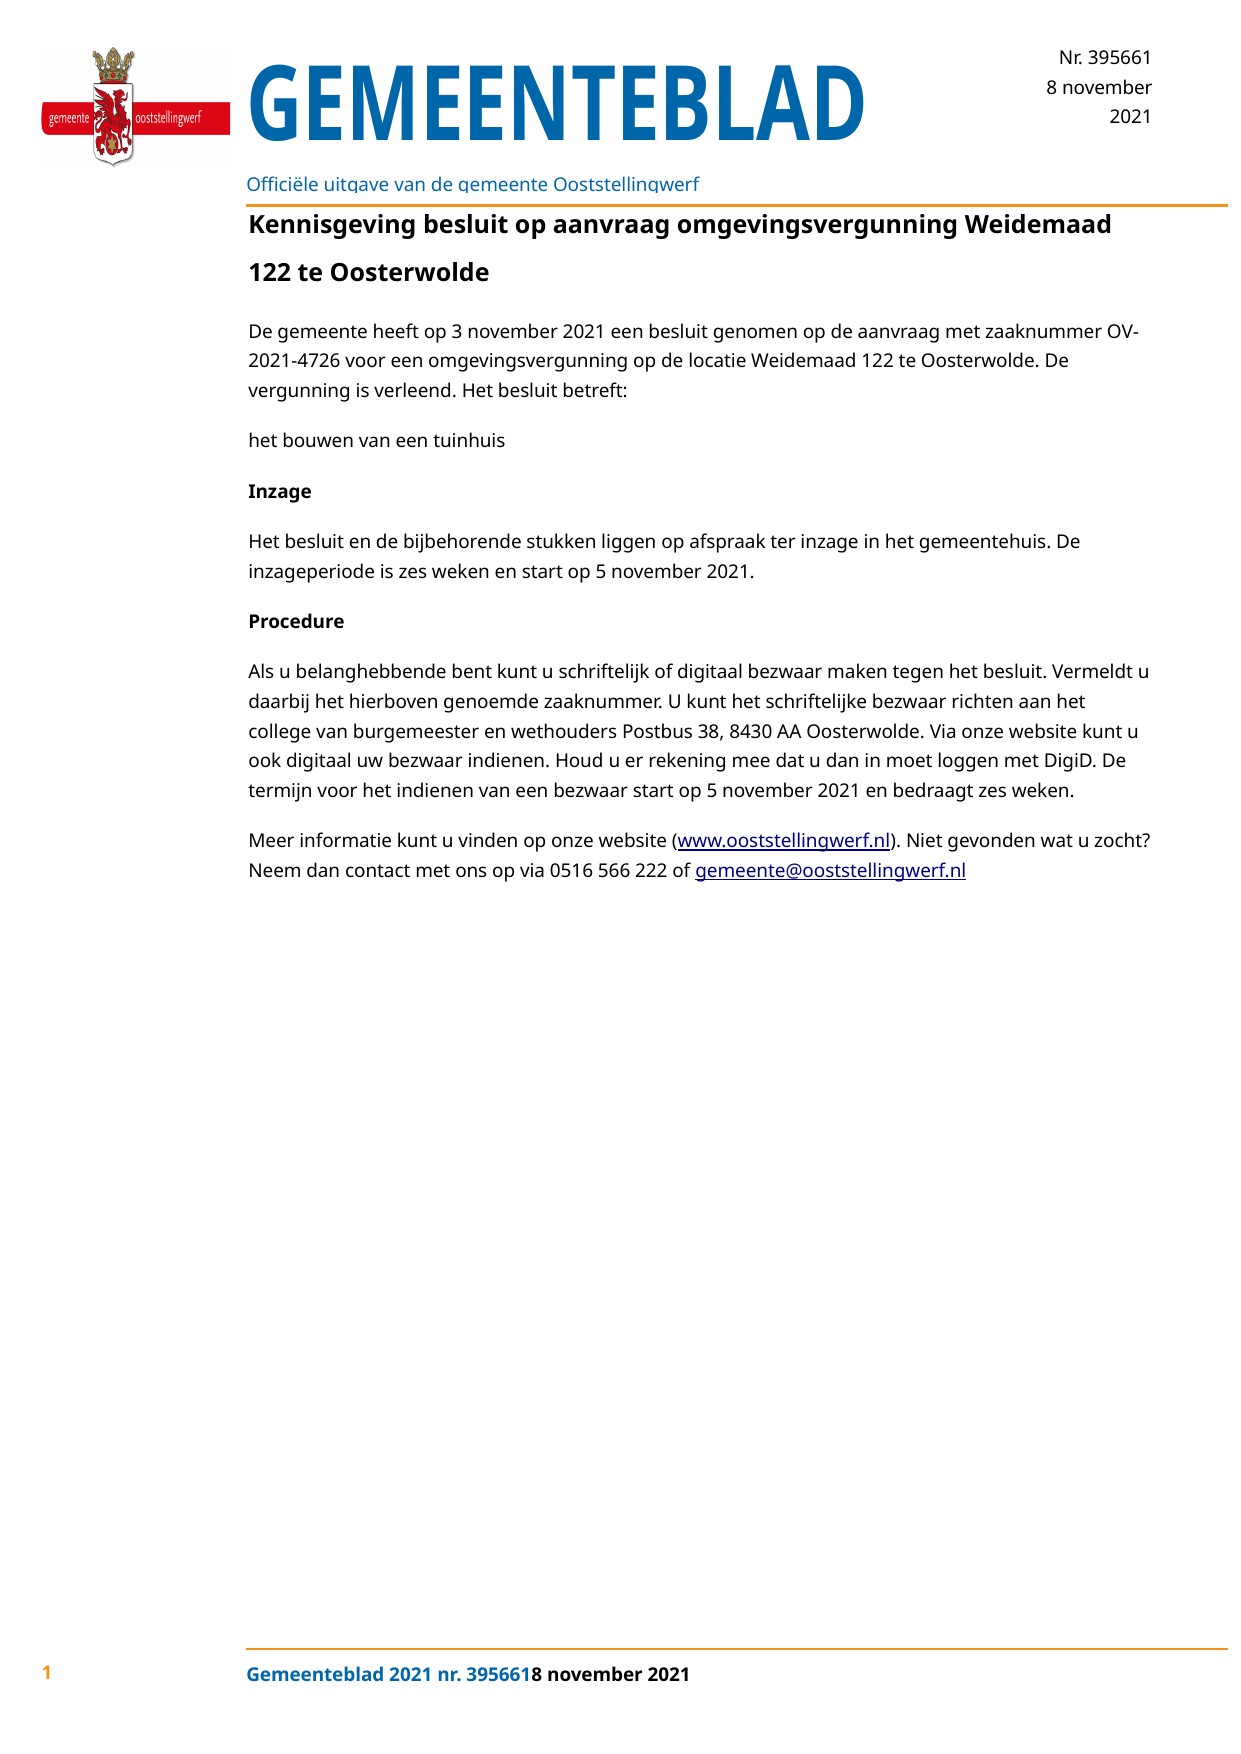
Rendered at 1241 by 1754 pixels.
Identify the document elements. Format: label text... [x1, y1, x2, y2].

text De gemeente heeft op 3 november 2021 een besluit genomen op de aanvraag met zaaknummer OV-2021-4726 voor een omgevingsvergunning op de locatie Weidemaad 122 te Oosterwolde. De vergunning is verleend. Het besluit betreft: [248, 318, 1152, 403]
text Kennisgeving besluit op aanvraag omgevingsvergunning Weidemaad 122 te Oosterwolde [248, 207, 1152, 288]
text Meer informatie kunt u vinden op onze website (www.ooststellingwerf.nl). Niet gevonden wat u zocht? Neem dan contact met ons op via 0516 566 222 of gemeente@ooststellingwerf.nl [248, 827, 1152, 883]
text Procedure [248, 608, 1152, 634]
text Als u belanghebbende bent kunt u schriftelijk of digitaal bezwaar maken tegen het besluit. Vermeldt u daarbij het hierboven genoemde zaaknummer. U kunt het schriftelijke bezwaar richten aan het college van burgemeester en wethouders Postbus 38, 8430 AA Oosterwolde. Via onze website kunt u ook digitaal uw bezwaar indienen. Houd u er rekening mee dat u dan in moet loggen met DigiD. De termijn voor het indienen van een bezwaar start op 5 november 2021 en bedraagt zes weken. [248, 659, 1152, 803]
text Inzage [248, 478, 1152, 504]
text Het besluit en de bijbehorende stukken liggen op afspraak ter inzage in het gemeentehuis. De inzageperiode is zes weken en start op 5 november 2021. [248, 528, 1152, 584]
text het bouwen van een tuinhuis [248, 427, 1152, 453]
picture [41, 47, 231, 172]
